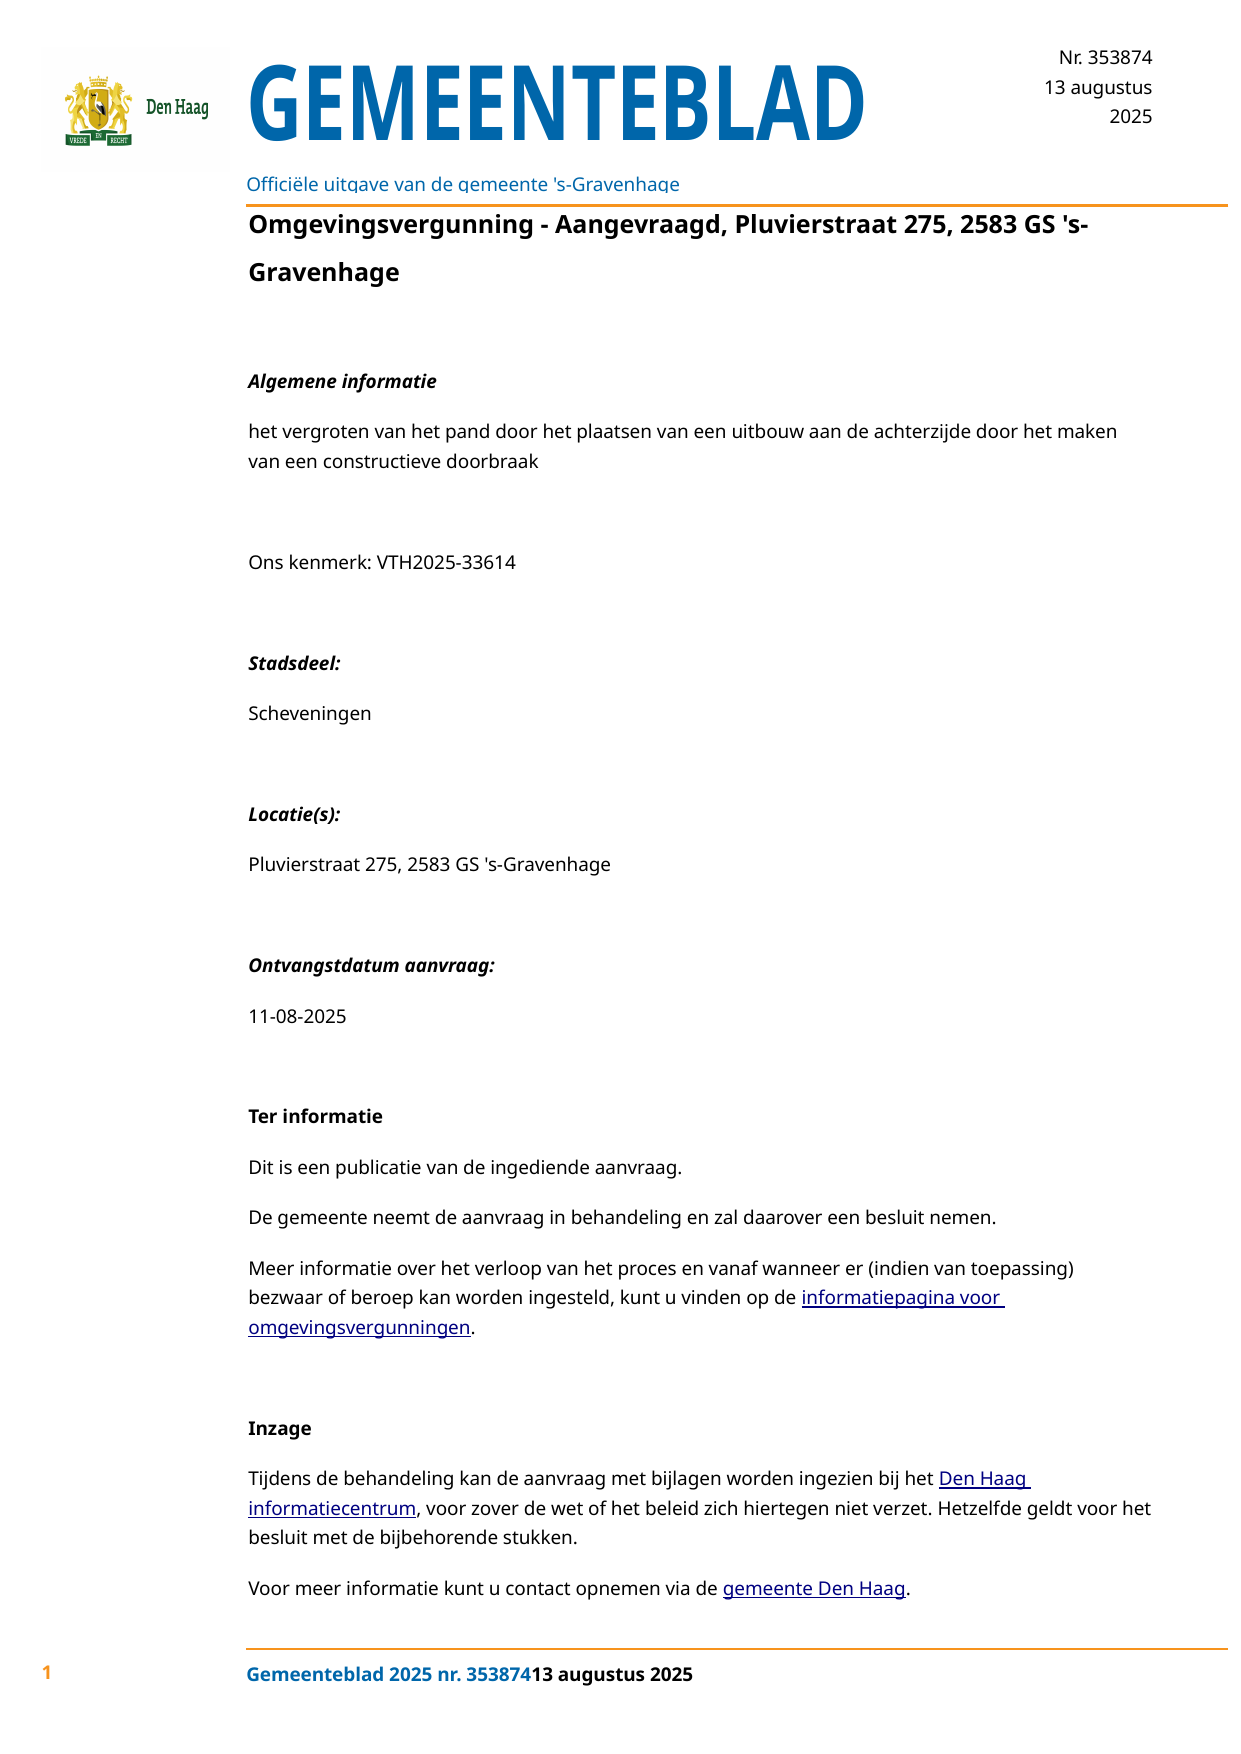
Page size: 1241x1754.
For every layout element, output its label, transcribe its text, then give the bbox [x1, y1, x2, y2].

text Meer informatie over het verloop van het proces en vanaf wanneer er (indien van toepassing) bezwaar of beroep kan worden ingesteld, kunt u vinden op de informatiepagina voor omgevingsvergunningen. [248, 1255, 1152, 1340]
text Ter informatie [248, 1104, 1152, 1129]
text Algemene informatie [248, 368, 1152, 394]
text Omgevingsvergunning - Aangevraagd, Pluvierstraat 275, 2583 GS 's-Gravenhage [248, 207, 1152, 288]
text het vergroten van het pand door het plaatsen van een uitbouw aan de achterzijde door het maken van een constructieve doorbraak [248, 419, 1152, 474]
picture [41, 47, 231, 172]
text Scheveningen [248, 700, 1152, 726]
text Ons kenmerk: VTH2025-33614 [248, 549, 1152, 575]
text Ontvangstdatum aanvraag: [248, 952, 1152, 978]
text Voor meer informatie kunt u contact opnemen via de gemeente Den Haag. [248, 1575, 1152, 1601]
text Locatie(s): [248, 801, 1152, 827]
text Tijdens de behandeling kan de aanvraag met bijlagen worden ingezien bij het Den Haag informatiecentrum, voor zover de wet of het beleid zich hiertegen niet verzet. Hetzelfde geldt voor het besluit met de bijbehorende stukken. [248, 1465, 1152, 1550]
text Stadsdeel: [248, 650, 1152, 676]
text 11-08-2025 [248, 1003, 1152, 1029]
text Dit is een publicatie van de ingediende aanvraag. [248, 1154, 1152, 1180]
text Inzage [248, 1415, 1152, 1441]
text De gemeente neemt de aanvraag in behandeling en zal daarover een besluit nemen. [248, 1204, 1152, 1230]
text Pluvierstraat 275, 2583 GS 's-Gravenhage [248, 852, 1152, 877]
